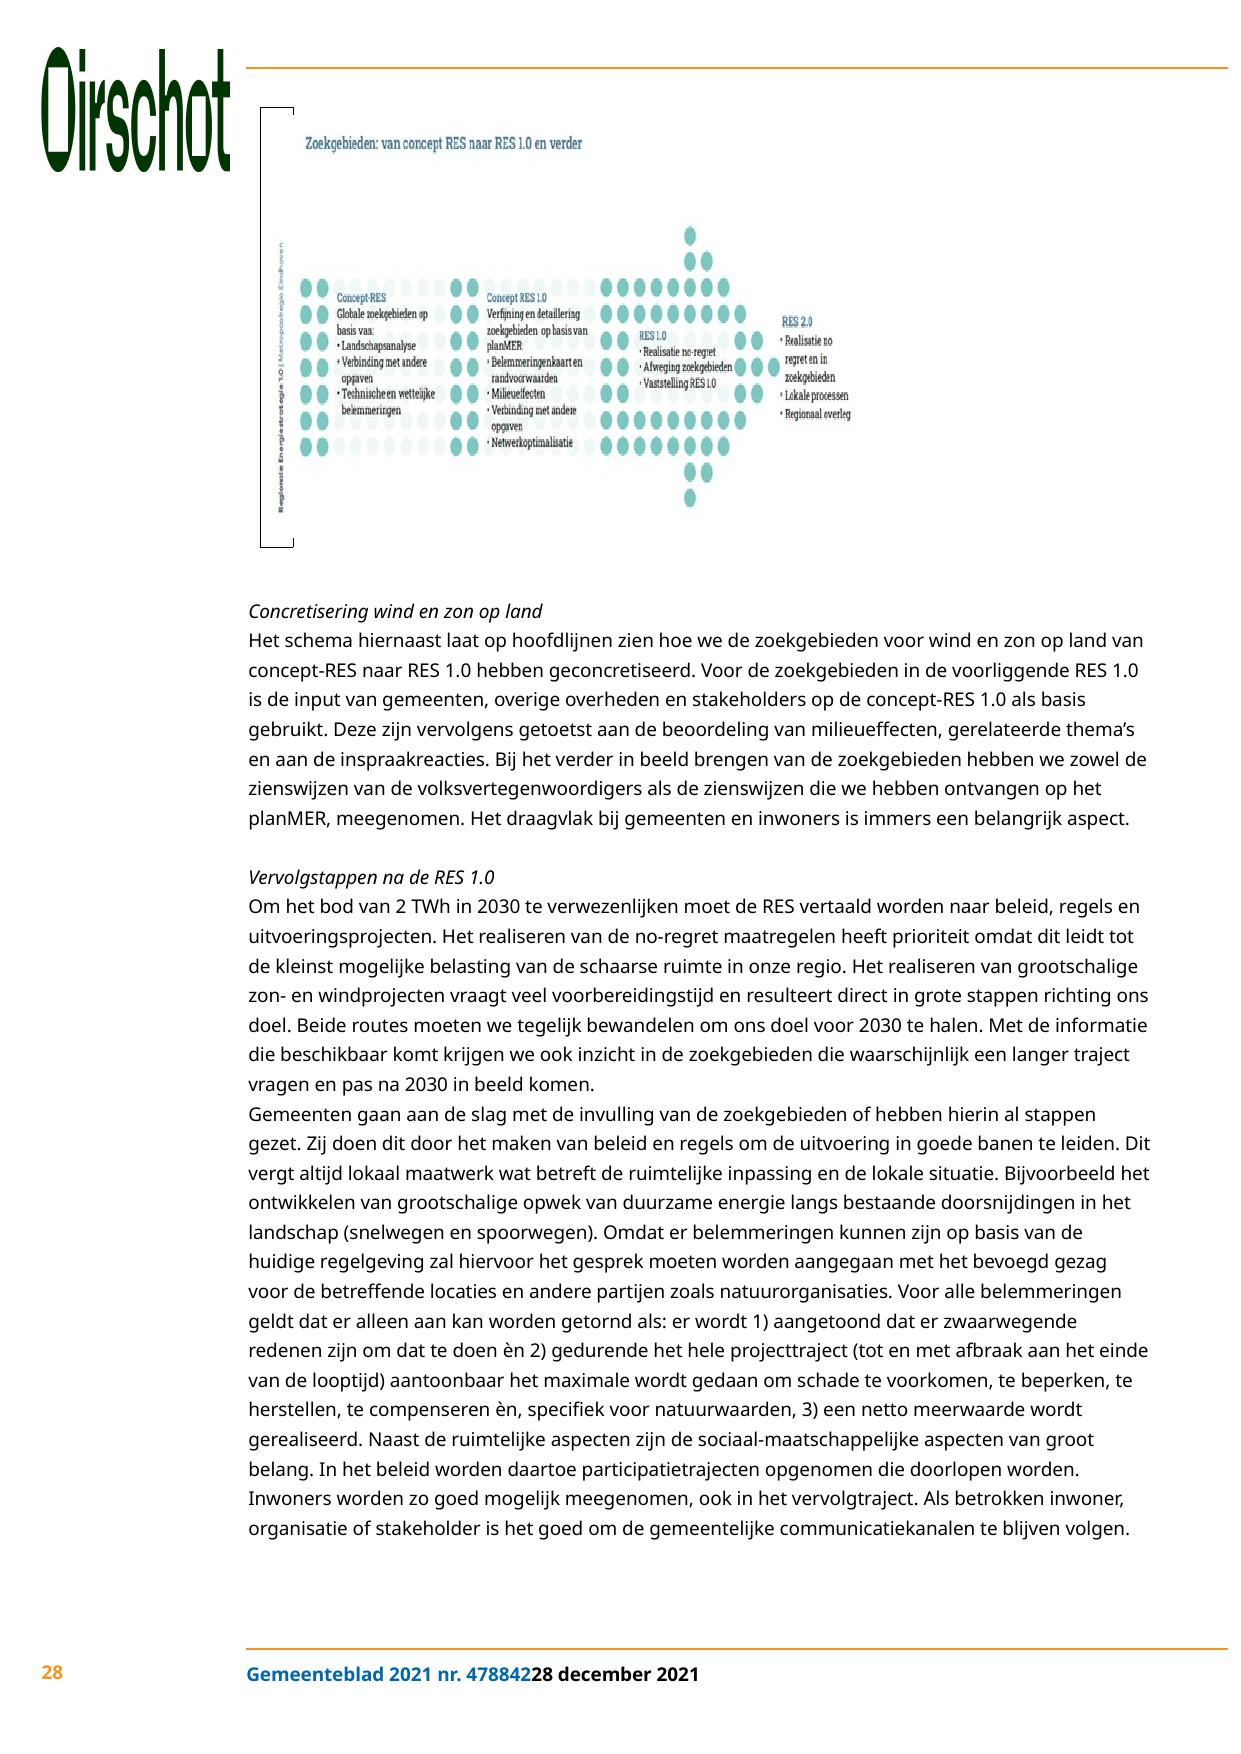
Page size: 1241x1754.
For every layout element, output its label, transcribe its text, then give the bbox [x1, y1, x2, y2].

text Gemeenten gaan aan de slag met de invulling van de zoekgebieden of hebben hierin al stappen gezet. Zij doen dit door het maken van beleid en regels om de uitvoering in goede banen te leiden. Dit vergt altijd lokaal maatwerk wat betreft de ruimtelijke inpassing en de lokale situatie. Bijvoorbeeld het ontwikkelen van grootschalige opwek van duurzame energie langs bestaande doorsnijdingen in het landschap (snelwegen en spoorwegen). Omdat er belemmeringen kunnen zijn op basis van de huidige regelgeving zal hiervoor het gesprek moeten worden aangegaan met het bevoegd gezag voor de betreffende locaties en andere partijen zoals natuurorganisaties. Voor alle belemmeringen geldt dat er alleen aan kan worden getornd als: er wordt 1) aangetoond dat er zwaarwegende redenen zijn om dat te doen èn 2) gedurende het hele projecttraject (tot en met afbraak aan het einde van de looptijd) aantoonbaar het maximale wordt gedaan om schade te voorkomen, te beperken, te herstellen, te compenseren èn, specifiek voor natuurwaarden, 3) een netto meerwaarde wordt gerealiseerd. Naast de ruimtelijke aspecten zijn de sociaal-maatschappelijke aspecten van groot belang. In het beleid worden daartoe participatietrajecten opgenomen die doorlopen worden. Inwoners worden zo goed mogelijk meegenomen, ook in het vervolgtraject. Als betrokken inwoner, organisatie of stakeholder is het goed om de gemeentelijke communicatiekanalen te blijven volgen. [248, 1101, 1152, 1541]
text Om het bod van 2 TWh in 2030 te verwezenlijken moet de RES vertaald worden naar beleid, regels en uitvoeringsprojecten. Het realiseren van de no-regret maatregelen heeft prioriteit omdat dit leidt tot de kleinst mogelijke belasting van de schaarse ruimte in onze regio. Het realiseren van grootschalige zon- en windprojecten vraagt veel voorbereidingstijd en resulteert direct in grote stappen richting ons doel. Beide routes moeten we tegelijk bewandelen om ons doel voor 2030 te halen. Met de informatie die beschikbaar komt krijgen we ook inzicht in de zoekgebieden die waarschijnlijk een langer traject vragen en pas na 2030 in beeld komen. [248, 894, 1152, 1097]
picture [41, 47, 231, 172]
picture [268, 115, 860, 538]
text Het schema hiernaast laat op hoofdlijnen zien hoe we de zoekgebieden voor wind en zon op land van concept-RES naar RES 1.0 hebben geconcretiseerd. Voor de zoekgebieden in de voorliggende RES 1.0 is de input van gemeenten, overige overheden en stakeholders op de concept-RES 1.0 als basis gebruikt. Deze zijn vervolgens getoetst aan de beoordeling van milieueffecten, gerelateerde thema’s en aan de inspraakreacties. Bij het verder in beeld brengen van de zoekgebieden hebben we zowel de zienswijzen van de volksvertegenwoordigers als de zienswijzen die we hebben ontvangen op het planMER, meegenomen. Het draagvlak bij gemeenten en inwoners is immers een belangrijk aspect. [248, 627, 1152, 831]
text Concretisering wind en zon op land [248, 598, 1152, 623]
text Vervolgstappen na de RES 1.0 [248, 864, 1152, 890]
